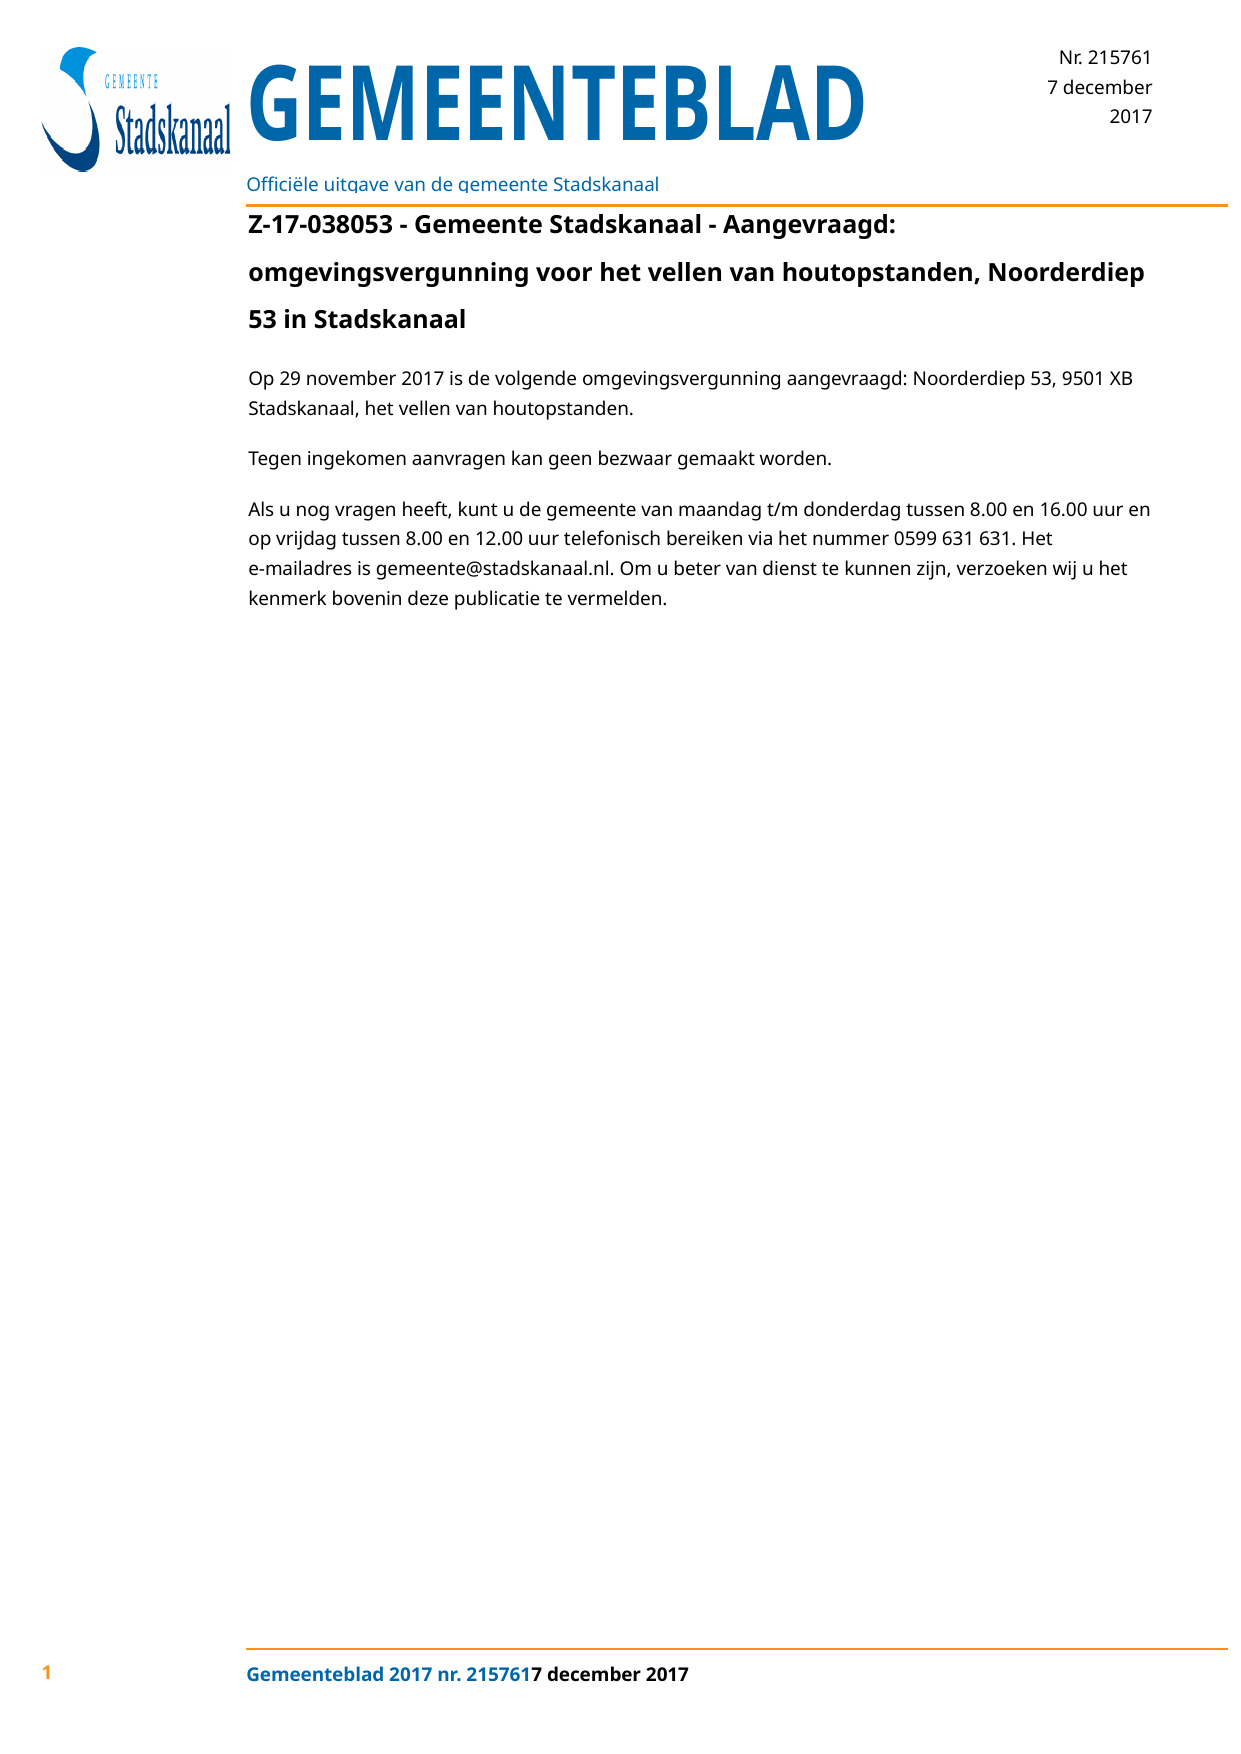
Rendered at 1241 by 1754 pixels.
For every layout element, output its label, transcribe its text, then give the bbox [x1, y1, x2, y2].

text Tegen ingekomen aanvragen kan geen bezwaar gemaakt worden. [248, 446, 1152, 471]
text Op 29 november 2017 is de volgende omgevingsvergunning aangevraagd: Noorderdiep 53, 9501 XB Stadskanaal, het vellen van houtopstanden. [248, 366, 1152, 421]
picture [41, 47, 231, 172]
text Als u nog vragen heeft, kunt u de gemeente van maandag t/m donderdag tussen 8.00 en 16.00 uur en op vrijdag tussen 8.00 en 12.00 uur telefonisch bereiken via het nummer 0599 631 631. Het e‑mailadres is gemeente@stadskanaal.nl. Om u beter van dienst te kunnen zijn, verzoeken wij u het kenmerk bovenin deze publicatie te vermelden. [248, 496, 1152, 610]
text Z-17-038053 - Gemeente Stadskanaal - Aangevraagd: omgevingsvergunning voor het vellen van houtopstanden, Noorderdiep 53 in Stadskanaal [248, 207, 1152, 336]
